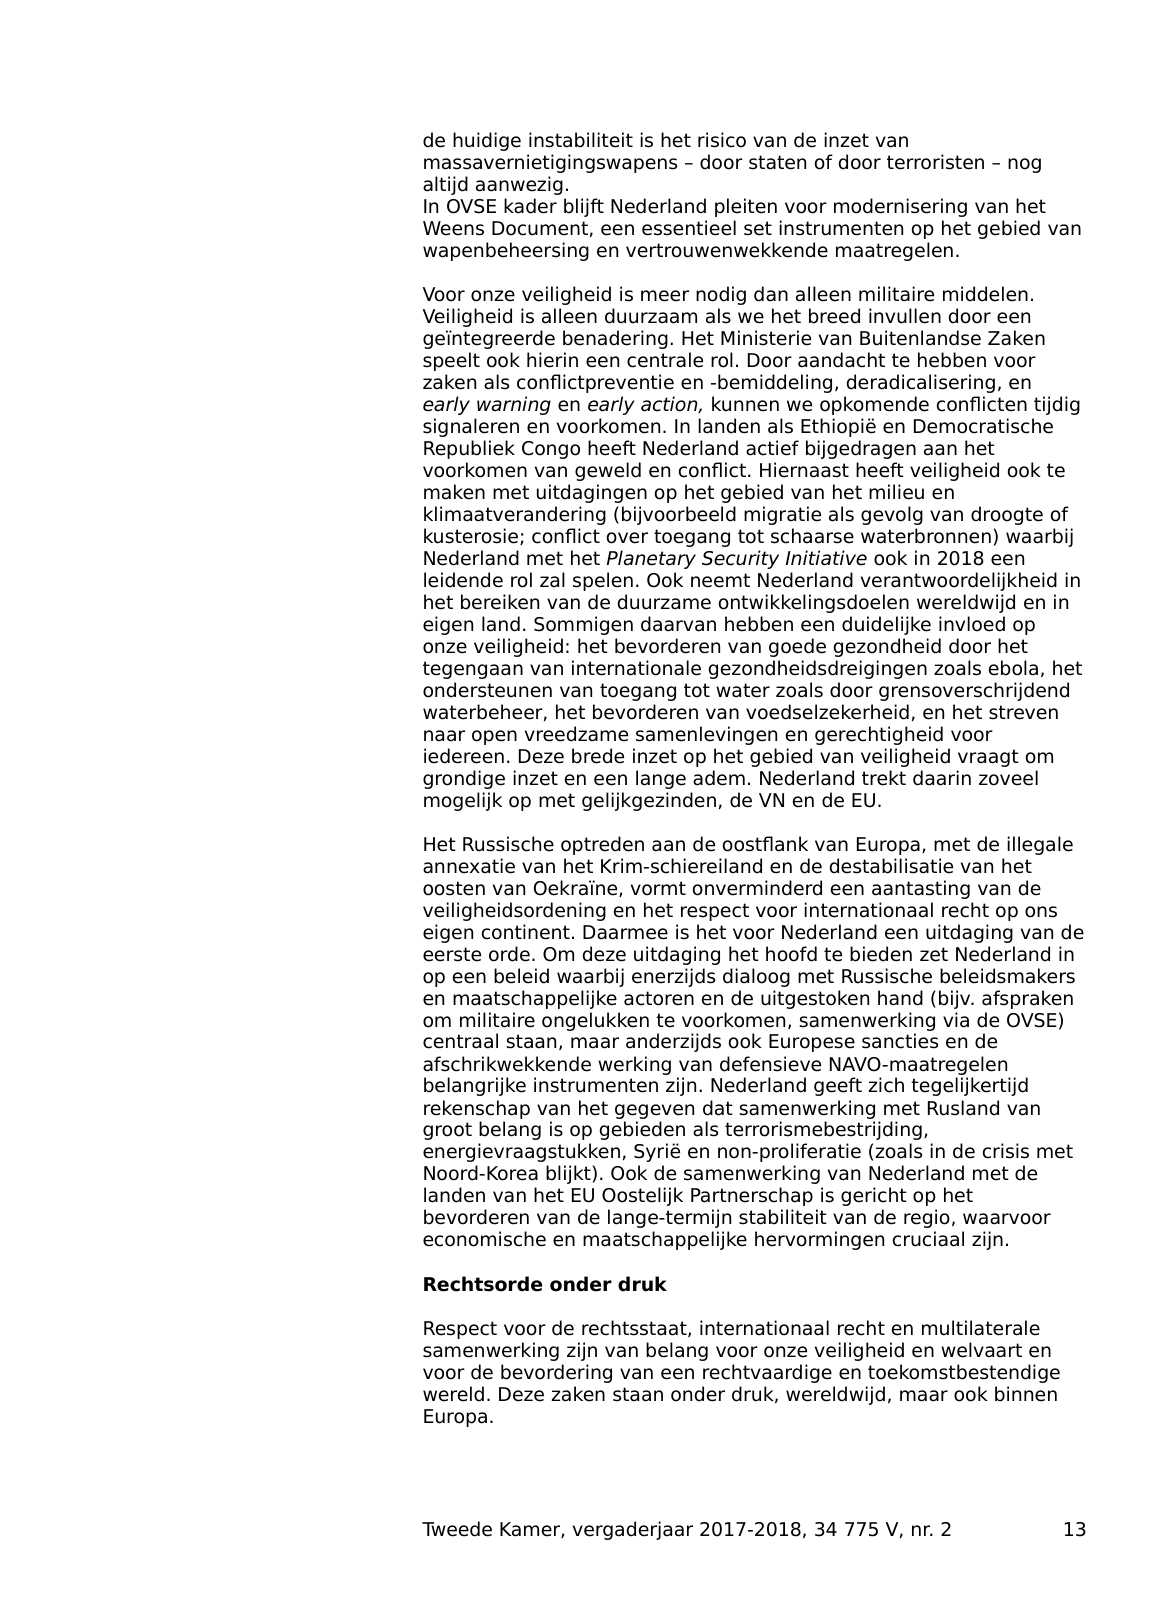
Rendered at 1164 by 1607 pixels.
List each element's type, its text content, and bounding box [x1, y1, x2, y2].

text Respect voor de rechtsstaat, internationaal recht en multilaterale samenwerking zijn van belang voor onze veiligheid en welvaart en voor de bevordering van een rechtvaardige en toekomstbestendige wereld. Deze zaken staan onder druk, wereldwijd, maar ook binnen Europa. [422, 1318, 1087, 1427]
text In OVSE kader blijft Nederland pleiten voor modernisering van het Weens Document, een essentieel set instrumenten op het gebied van wapenbeheersing en vertrouwenwekkende maatregelen. [422, 196, 1087, 262]
text Voor onze veiligheid is meer nodig dan alleen militaire middelen. Veiligheid is alleen duurzaam als we het breed invullen door een geïntegreerde benadering. Het Ministerie van Buitenlandse Zaken speelt ook hierin een centrale rol. Door aandacht te hebben voor zaken als conflictpreventie en -bemiddeling, deradicalisering, en early warning en early action, kunnen we opkomende conflicten tijdig signaleren en voorkomen. In landen als Ethiopië en Democratische Republiek Congo heeft Nederland actief bijgedragen aan het voorkomen van geweld en conflict. Hiernaast heeft veiligheid ook te maken met uitdagingen op het gebied van het milieu en klimaatverandering (bijvoorbeeld migratie als gevolg van droogte of kusterosie; conflict over toegang tot schaarse waterbronnen) waarbij Nederland met het Planetary Security Initiative ook in 2018 een leidende rol zal spelen. Ook neemt Nederland verantwoordelijkheid in het bereiken van de duurzame ontwikkelingsdoelen wereldwijd en in eigen land. Sommigen daarvan hebben een duidelijke invloed op onze veiligheid: het bevorderen van goede gezondheid door het tegengaan van internationale gezondheidsdreigingen zoals ebola, het ondersteunen van toegang tot water zoals door grensoverschrijdend waterbeheer, het bevorderen van voedselzekerheid, en het streven naar open vreedzame samenlevingen en gerechtigheid voor iedereen. Deze brede inzet op het gebied van veiligheid vraagt om grondige inzet en een lange adem. Nederland trekt daarin zoveel mogelijk op met gelijkgezinden, de VN en de EU. [422, 284, 1087, 811]
text de huidige instabiliteit is het risico van de inzet van massavernietigingswapens – door staten of door terroristen – nog altijd aanwezig. [422, 130, 1087, 196]
text Het Russische optreden aan de oostflank van Europa, met de illegale annexatie van het Krim-schiereiland en de destabilisatie van het oosten van Oekraïne, vormt onverminderd een aantasting van de veiligheidsordening en het respect voor internationaal recht op ons eigen continent. Daarmee is het voor Nederland een uitdaging van de eerste orde. Om deze uitdaging het hoofd te bieden zet Nederland in op een beleid waarbij enerzijds dialoog met Russische beleidsmakers en maatschappelijke actoren en de uitgestoken hand (bijv. afspraken om militaire ongelukken te voorkomen, samenwerking via de OVSE) centraal staan, maar anderzijds ook Europese sancties en de afschrikwekkende werking van defensieve NAVO-maatregelen belangrijke instrumenten zijn. Nederland geeft zich tegelijkertijd rekenschap van het gegeven dat samenwerking met Rusland van groot belang is op gebieden als terrorismebestrijding, energievraagstukken, Syrië en non-proliferatie (zoals in de crisis met Noord-Korea blijkt). Ook de samenwerking van Nederland met de landen van het EU Oostelijk Partnerschap is gericht op het bevorderen van de lange-termijn stabiliteit van de regio, waarvoor economische en maatschappelijke hervormingen cruciaal zijn. [422, 834, 1087, 1251]
subtitle Rechtsorde onder druk [422, 1273, 1087, 1295]
